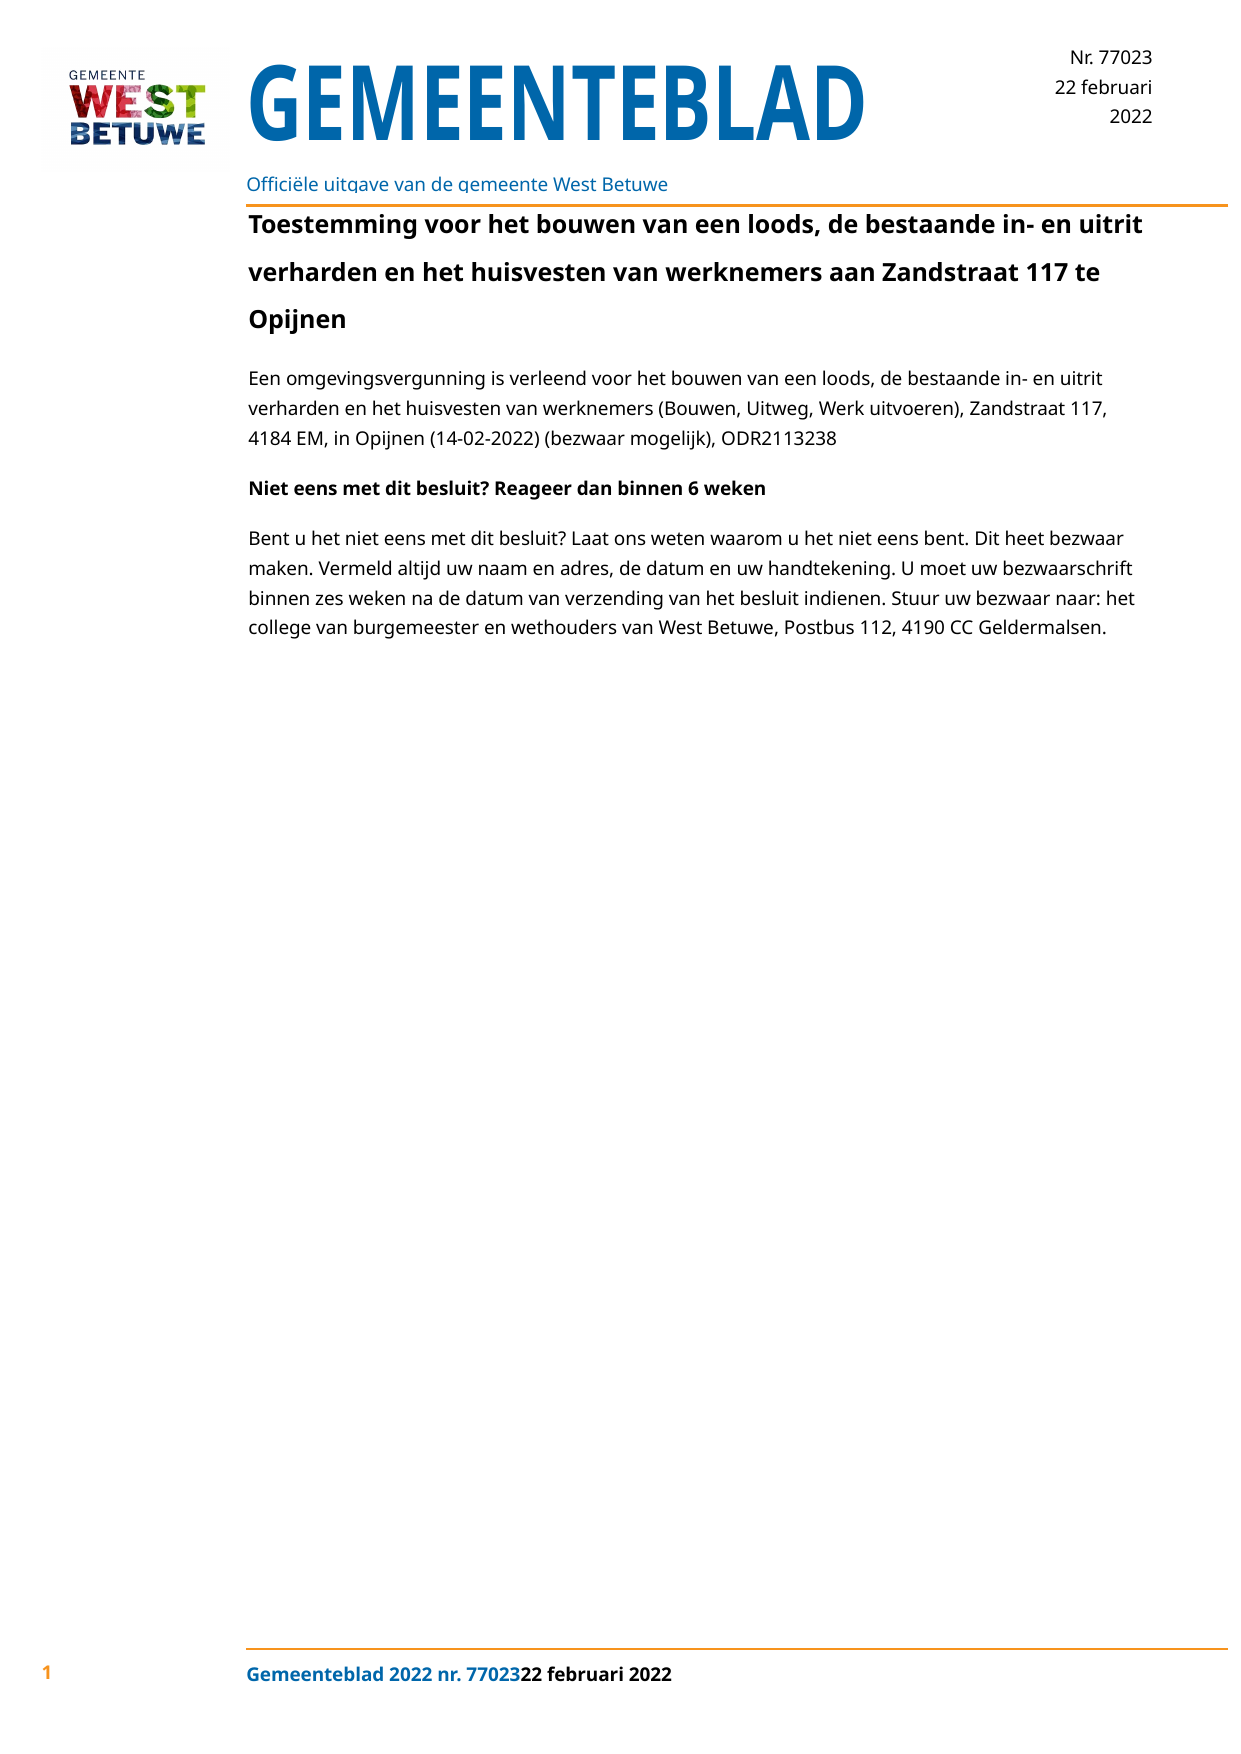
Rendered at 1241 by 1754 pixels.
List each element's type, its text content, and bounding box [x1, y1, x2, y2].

picture [41, 47, 231, 172]
text Niet eens met dit besluit? Reageer dan binnen 6 weken [248, 475, 1152, 501]
text Een omgevingsvergunning is verleend voor het bouwen van een loods, de bestaande in- en uitrit verharden en het huisvesten van werknemers (Bouwen, Uitweg, Werk uitvoeren), Zandstraat 117, 4184 EM, in Opijnen (14-02-2022) (bezwaar mogelijk), ODR2113238 [248, 366, 1152, 450]
text Bent u het niet eens met dit besluit? Laat ons weten waarom u het niet eens bent. Dit heet bezwaar maken. Vermeld altijd uw naam en adres, de datum en uw handtekening. U moet uw bezwaarschrift binnen zes weken na de datum van verzending van het besluit indienen. Stuur uw bezwaar naar: het college van burgemeester en wethouders van West Betuwe, Postbus 112, 4190 CC Geldermalsen. [248, 526, 1152, 640]
text Toestemming voor het bouwen van een loods, de bestaande in- en uitrit verharden en het huisvesten van werknemers aan Zandstraat 117 te Opijnen [248, 207, 1152, 336]
